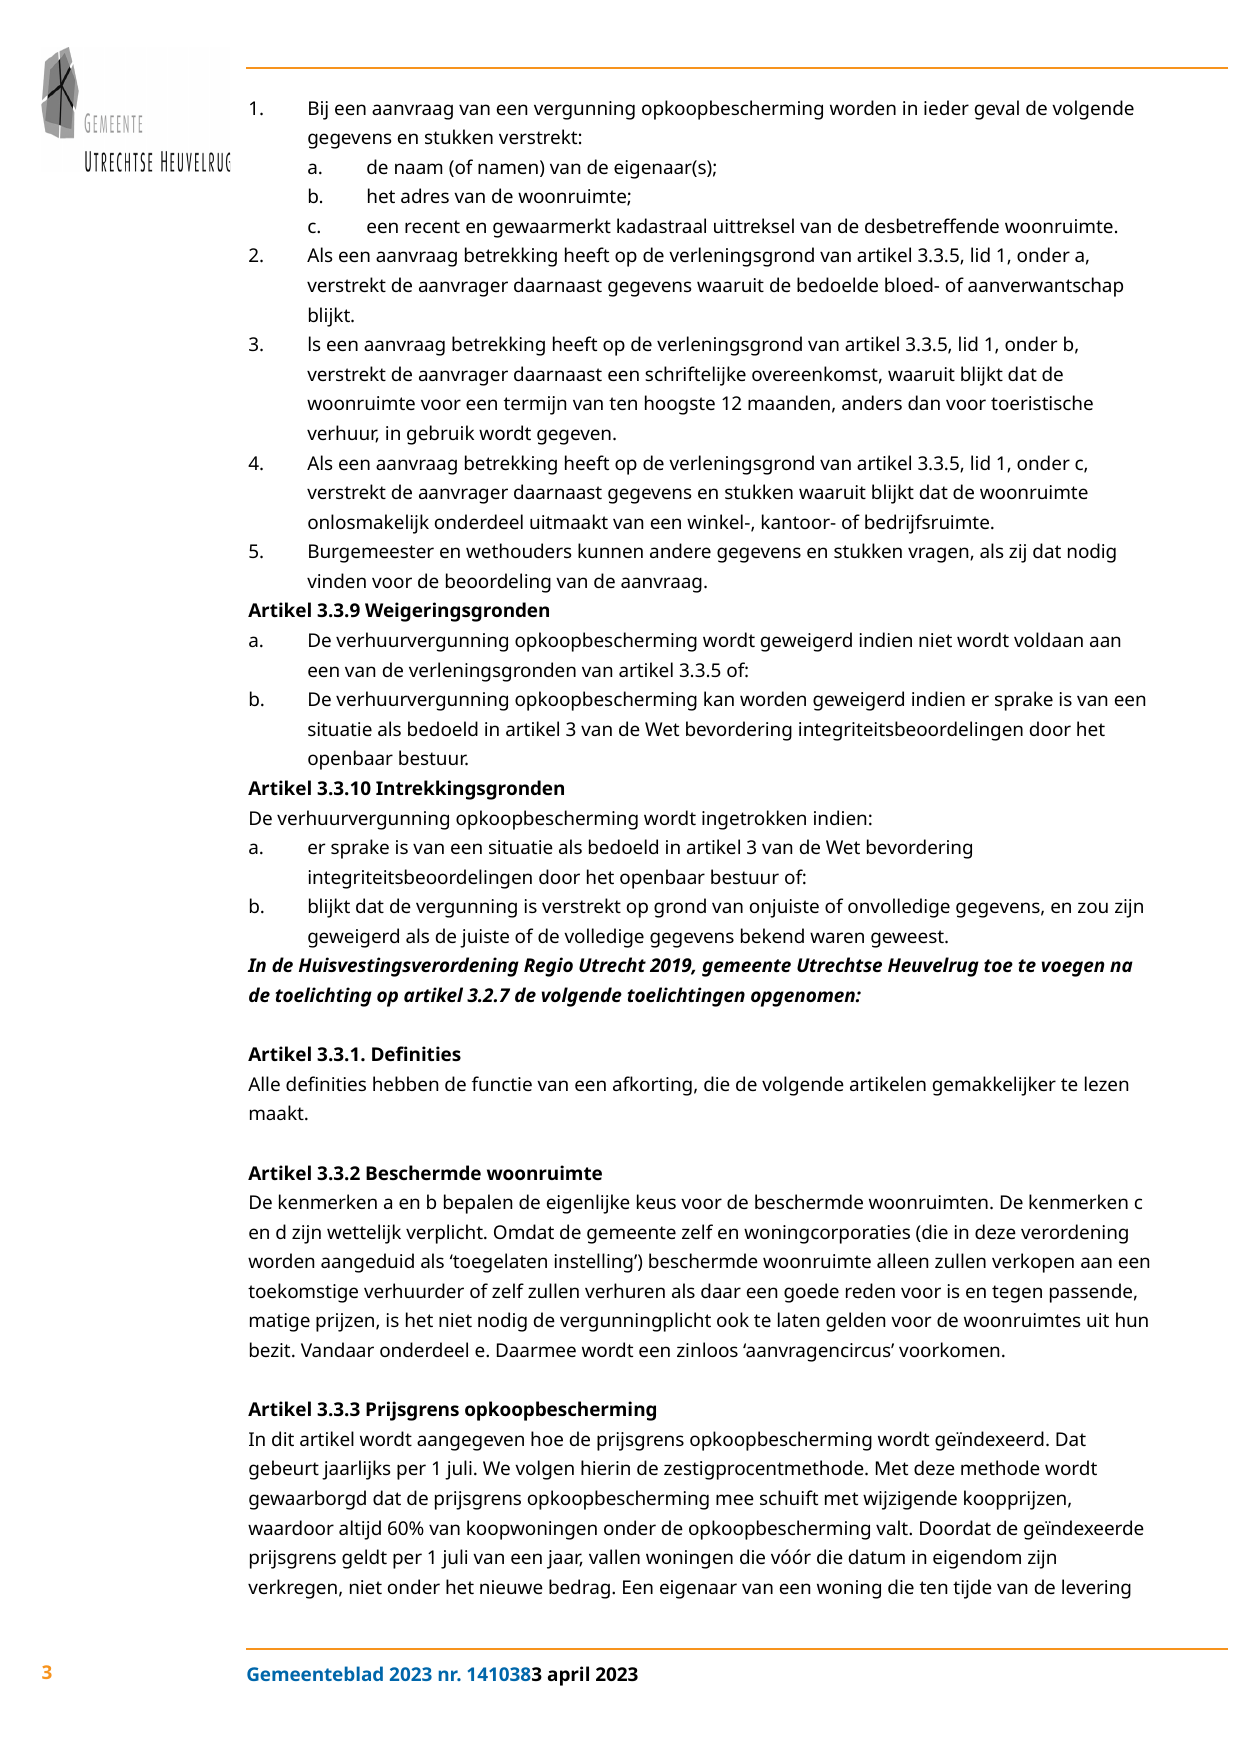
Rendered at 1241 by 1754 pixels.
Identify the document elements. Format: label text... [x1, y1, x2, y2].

text In de Huisvestingsverordening Regio Utrecht 2019, gemeente Utrechtse Heuvelrug toe te voegen na de toelichting op artikel 3.2.7 de volgende toelichtingen opgenomen: [248, 953, 1152, 1008]
text Alle definities hebben de functie van een afkorting, die de volgende artikelen gemakkelijker te lezen maakt. [248, 1071, 1152, 1126]
text In dit artikel wordt aangegeven hoe de prijsgrens opkoopbescherming wordt geïndexeerd. Dat gebeurt jaarlijks per 1 juli. We volgen hierin de zestigprocentmethode. Met deze methode wordt gewaarborgd dat de prijsgrens opkoopbescherming mee schuift met wijzigende koopprijzen, waardoor altijd 60% van koopwoningen onder de opkoopbescherming valt. Doordat de geïndexeerde prijsgrens geldt per 1 juli van een jaar, vallen woningen die vóór die datum in eigendom zijn verkregen, niet onder het nieuwe bedrag. Een eigenaar van een woning die ten tijde van de levering [248, 1426, 1152, 1600]
list ls een aanvraag betrekking heeft op de verleningsgrond van artikel 3.3.5, lid 1, onder b, verstrekt de aanvrager daarnaast een schriftelijke overeenkomst, waaruit blijkt dat de woonruimte voor een termijn van ten hoogste 12 maanden, anders dan voor toeristische verhuur, in gebruik wordt gegeven. [248, 331, 1152, 446]
list blijkt dat de vergunning is verstrekt op grond van onjuiste of onvolledige gegevens, en zou zijn geweigerd als de juiste of de volledige gegevens bekend waren geweest. [248, 893, 1152, 949]
text De verhuurvergunning opkoopbescherming wordt ingetrokken indien: [248, 805, 1152, 831]
list De verhuurvergunning opkoopbescherming kan worden geweigerd indien er sprake is van een situatie als bedoeld in artikel 3 van de Wet bevordering integriteitsbeoordelingen door het openbaar bestuur. [248, 686, 1152, 771]
list de naam (of namen) van de eigenaar(s); [307, 154, 1152, 180]
text Artikel 3.3.10 Intrekkingsgronden [248, 775, 1152, 801]
list Als een aanvraag betrekking heeft op de verleningsgrond van artikel 3.3.5, lid 1, onder a, verstrekt de aanvrager daarnaast gegevens waaruit de bedoelde bloed- of aanverwantschap blijkt. [248, 243, 1152, 328]
text Artikel 3.3.3 Prijsgrens opkoopbescherming [248, 1396, 1152, 1422]
list Als een aanvraag betrekking heeft op de verleningsgrond van artikel 3.3.5, lid 1, onder c, verstrekt de aanvrager daarnaast gegevens en stukken waaruit blijkt dat de woonruimte onlosmakelijk onderdeel uitmaakt van een winkel-, kantoor- of bedrijfsruimte. [248, 450, 1152, 535]
list een recent en gewaarmerkt kadastraal uittreksel van de desbetreffende woonruimte. [307, 213, 1152, 239]
text Artikel 3.3.1. Definities [248, 1041, 1152, 1067]
text Artikel 3.3.2 Beschermde woonruimte [248, 1160, 1152, 1186]
list het adres van de woonruimte; [307, 183, 1152, 209]
list er sprake is van een situatie als bedoeld in artikel 3 van de Wet bevordering integriteitsbeoordelingen door het openbaar bestuur of: [248, 834, 1152, 890]
list De verhuurvergunning opkoopbescherming wordt geweigerd indien niet wordt voldaan aan een van de verleningsgronden van artikel 3.3.5 of: [248, 627, 1152, 683]
list Bij een aanvraag van een vergunning opkoopbescherming worden in ieder geval de volgende gegevens en stukken verstrekt: [248, 95, 1152, 150]
picture [41, 47, 231, 172]
text Artikel 3.3.9 Weigeringsgronden [248, 598, 1152, 623]
list Burgemeester en wethouders kunnen andere gegevens en stukken vragen, als zij dat nodig vinden voor de beoordeling van de aanvraag. [248, 538, 1152, 594]
text De kenmerken a en b bepalen de eigenlijke keus voor de beschermde woonruimten. De kenmerken c en d zijn wettelijk verplicht. Omdat de gemeente zelf en woningcorporaties (die in deze verordening worden aangeduid als ‘toegelaten instelling’) beschermde woonruimte alleen zullen verkopen aan een toekomstige verhuurder of zelf zullen verhuren als daar een goede reden voor is en tegen passende, matige prijzen, is het niet nodig de vergunningplicht ook te laten gelden voor de woonruimtes uit hun bezit. Vandaar onderdeel e. Daarmee wordt een zinloos ‘aanvragencircus’ voorkomen. [248, 1189, 1152, 1363]
